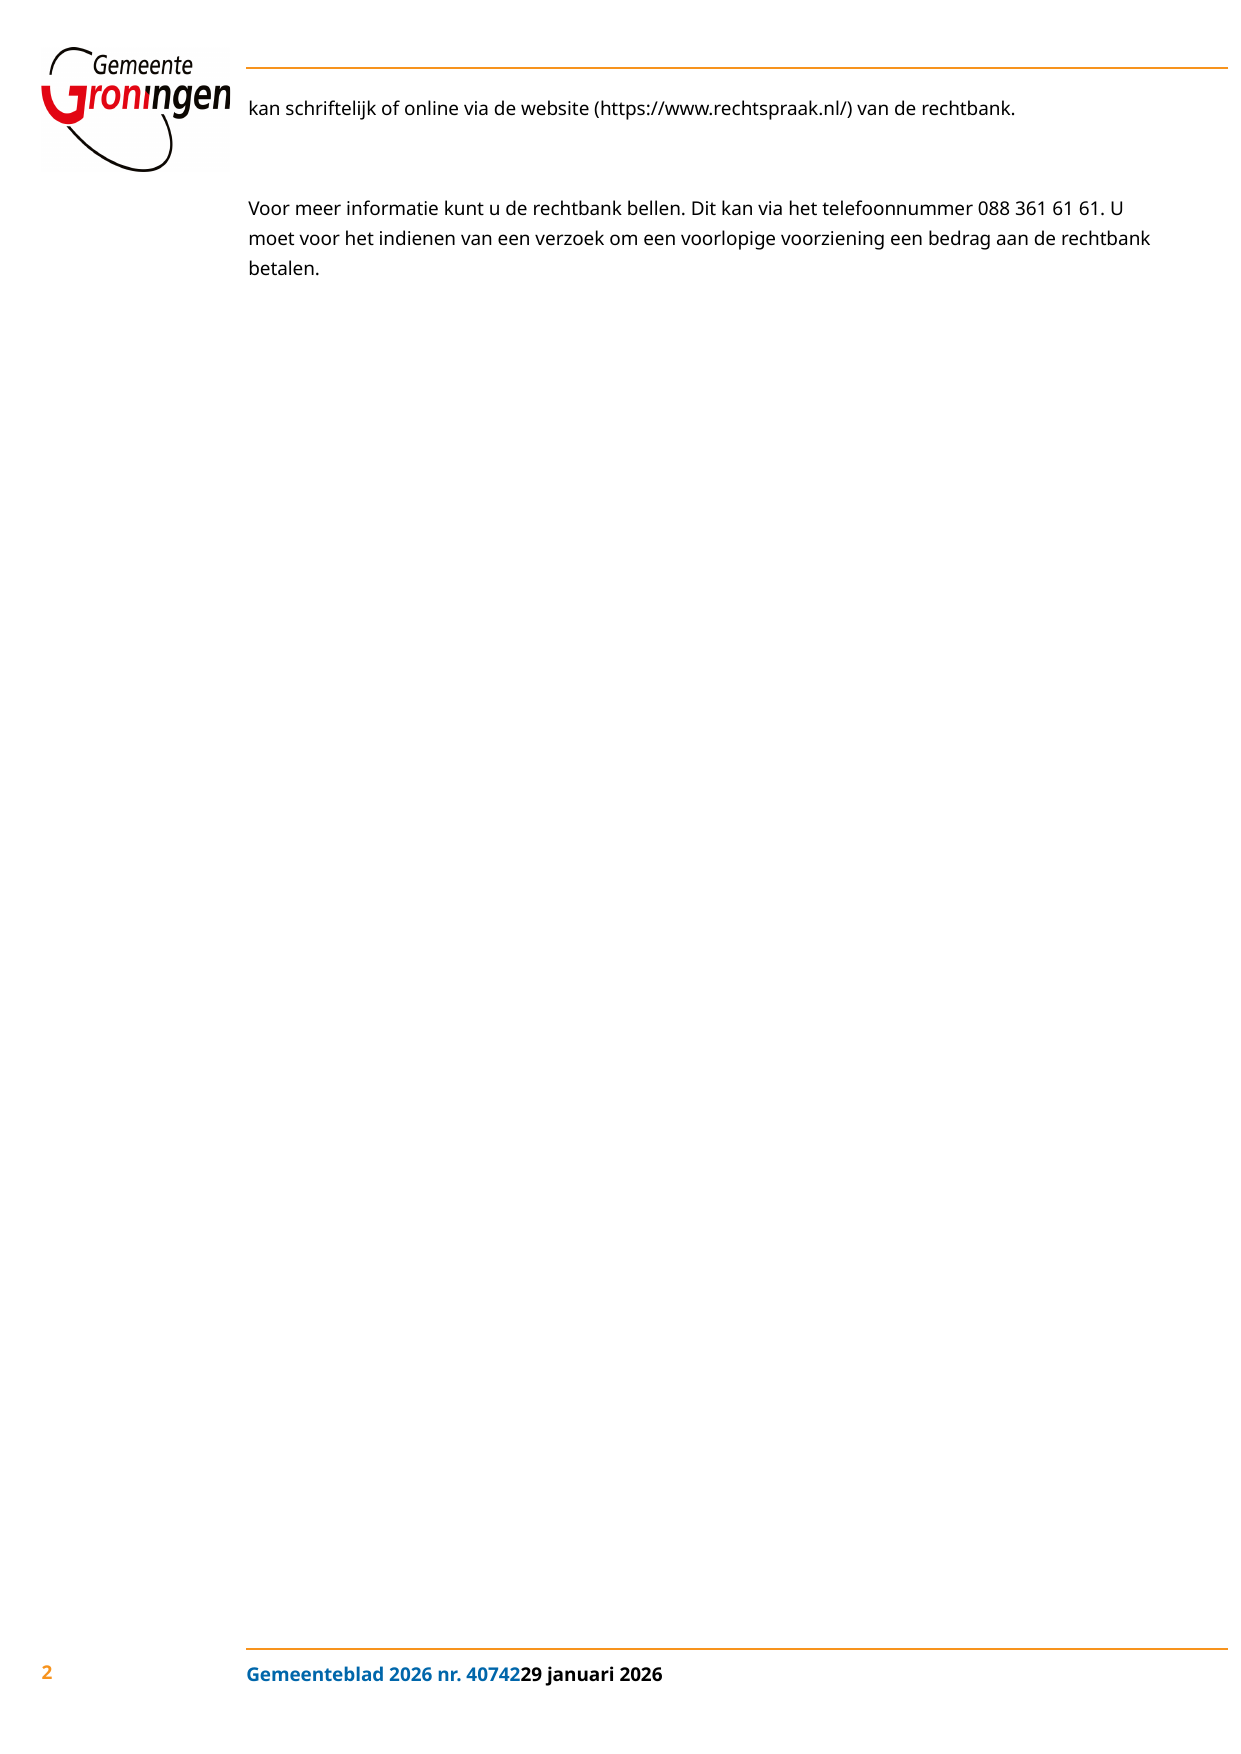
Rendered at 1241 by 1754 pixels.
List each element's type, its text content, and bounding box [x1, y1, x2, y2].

picture [41, 47, 231, 172]
text Voor meer informatie kunt u de rechtbank bellen. Dit kan via het telefoonnummer 088 361 61 61. U moet voor het indienen van een verzoek om een voorlopige voorziening een bedrag aan de rechtbank betalen. [248, 196, 1152, 281]
text kan schriftelijk of online via de website (https://www.rechtspraak.nl/) van de rechtbank. [248, 95, 1152, 121]
